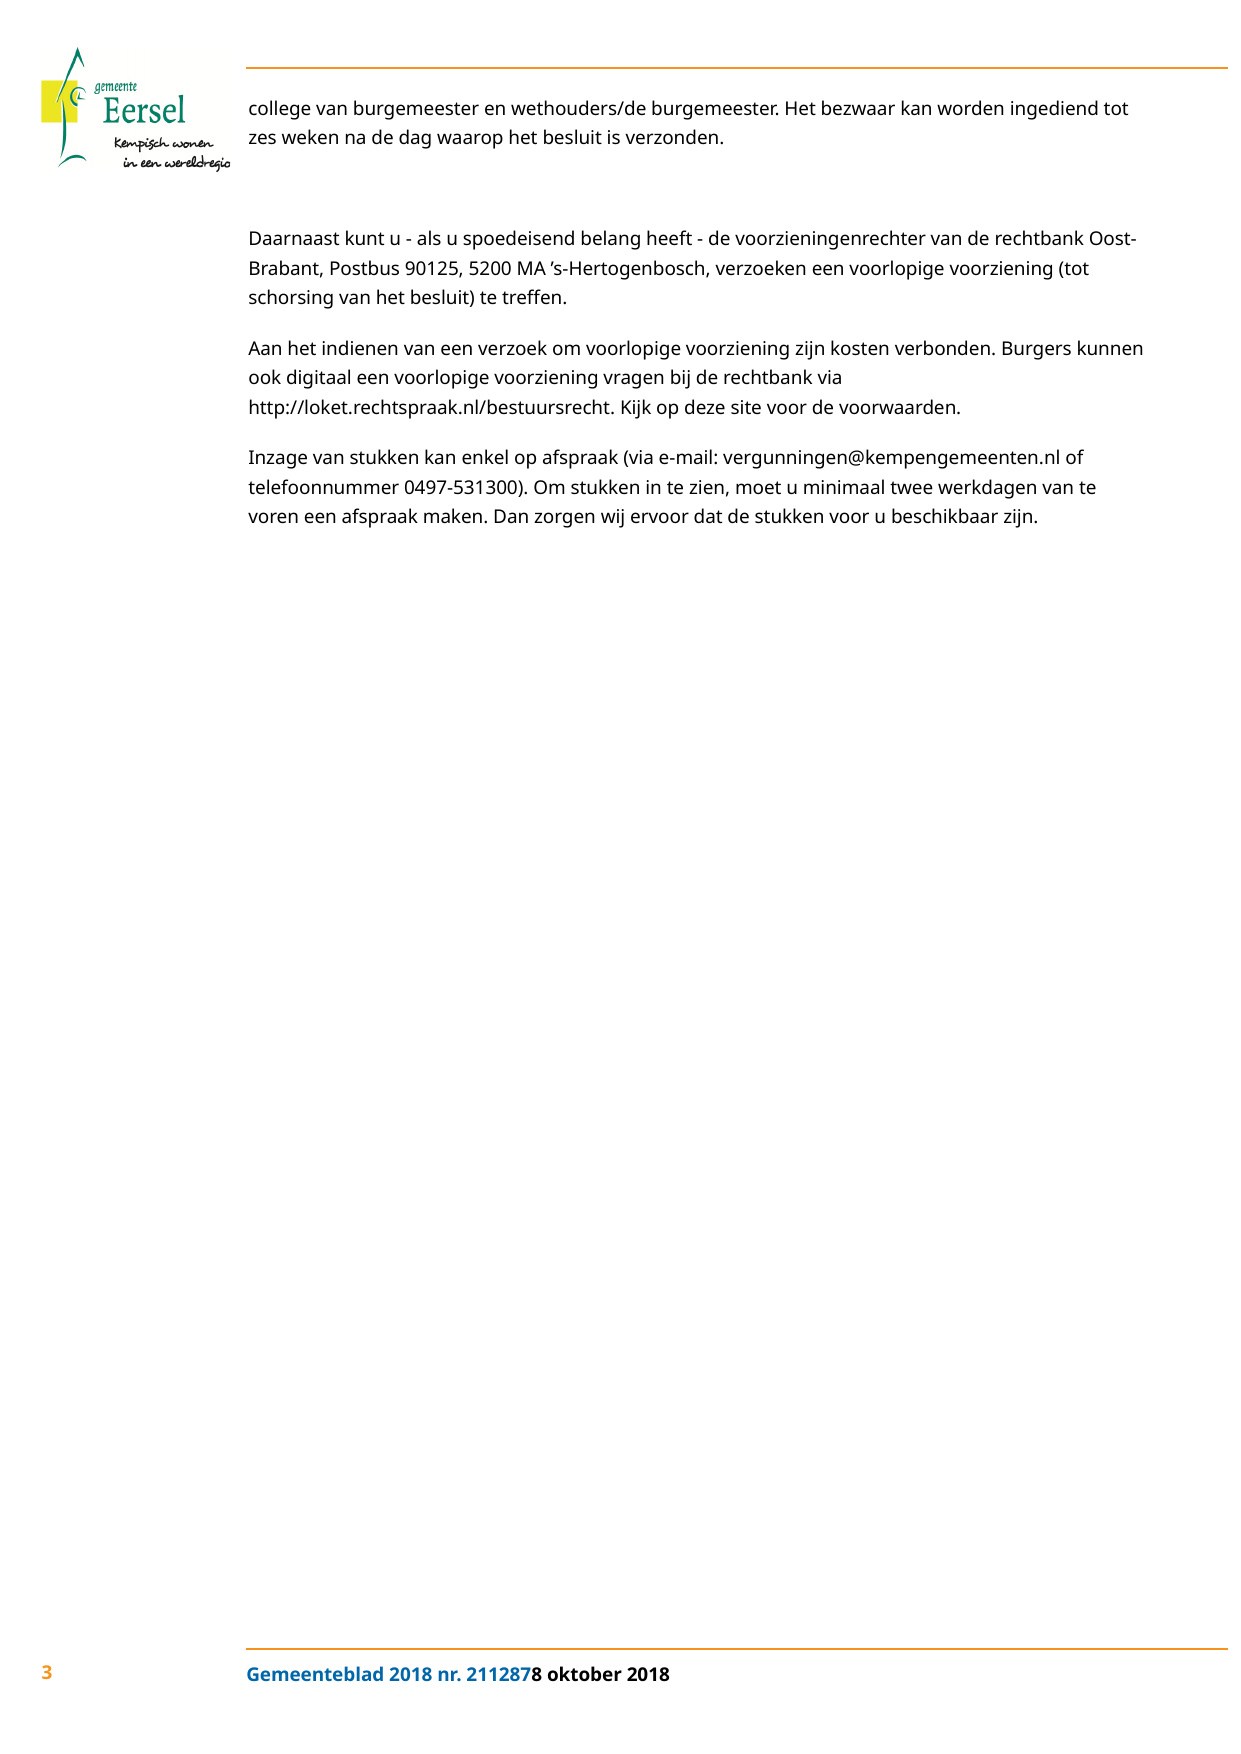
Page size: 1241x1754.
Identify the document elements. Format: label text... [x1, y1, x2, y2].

text Inzage van stukken kan enkel op afspraak (via e-mail: vergunningen@kempengemeenten.nl of telefoonnummer 0497-531300). Om stukken in te zien, moet u minimaal twee werkdagen van te voren een afspraak maken. Dan zorgen wij ervoor dat de stukken voor u beschikbaar zijn. [248, 444, 1152, 529]
picture [41, 47, 231, 172]
text college van burgemeester en wethouders/de burgemeester. Het bezwaar kan worden ingediend tot zes weken na de dag waarop het besluit is verzonden. [248, 95, 1152, 150]
text Daarnaast kunt u - als u spoedeisend belang heeft - de voorzieningenrechter van de rechtbank Oost-Brabant, Postbus 90125, 5200 MA ’s-Hertogenbosch, verzoeken een voorlopige voorziening (tot schorsing van het besluit) te treffen. [248, 225, 1152, 310]
text Aan het indienen van een verzoek om voorlopige voorziening zijn kosten verbonden. Burgers kunnen ook digitaal een voorlopige voorziening vragen bij de rechtbank via http://loket.rechtspraak.nl/bestuursrecht. Kijk op deze site voor de voorwaarden. [248, 335, 1152, 420]
